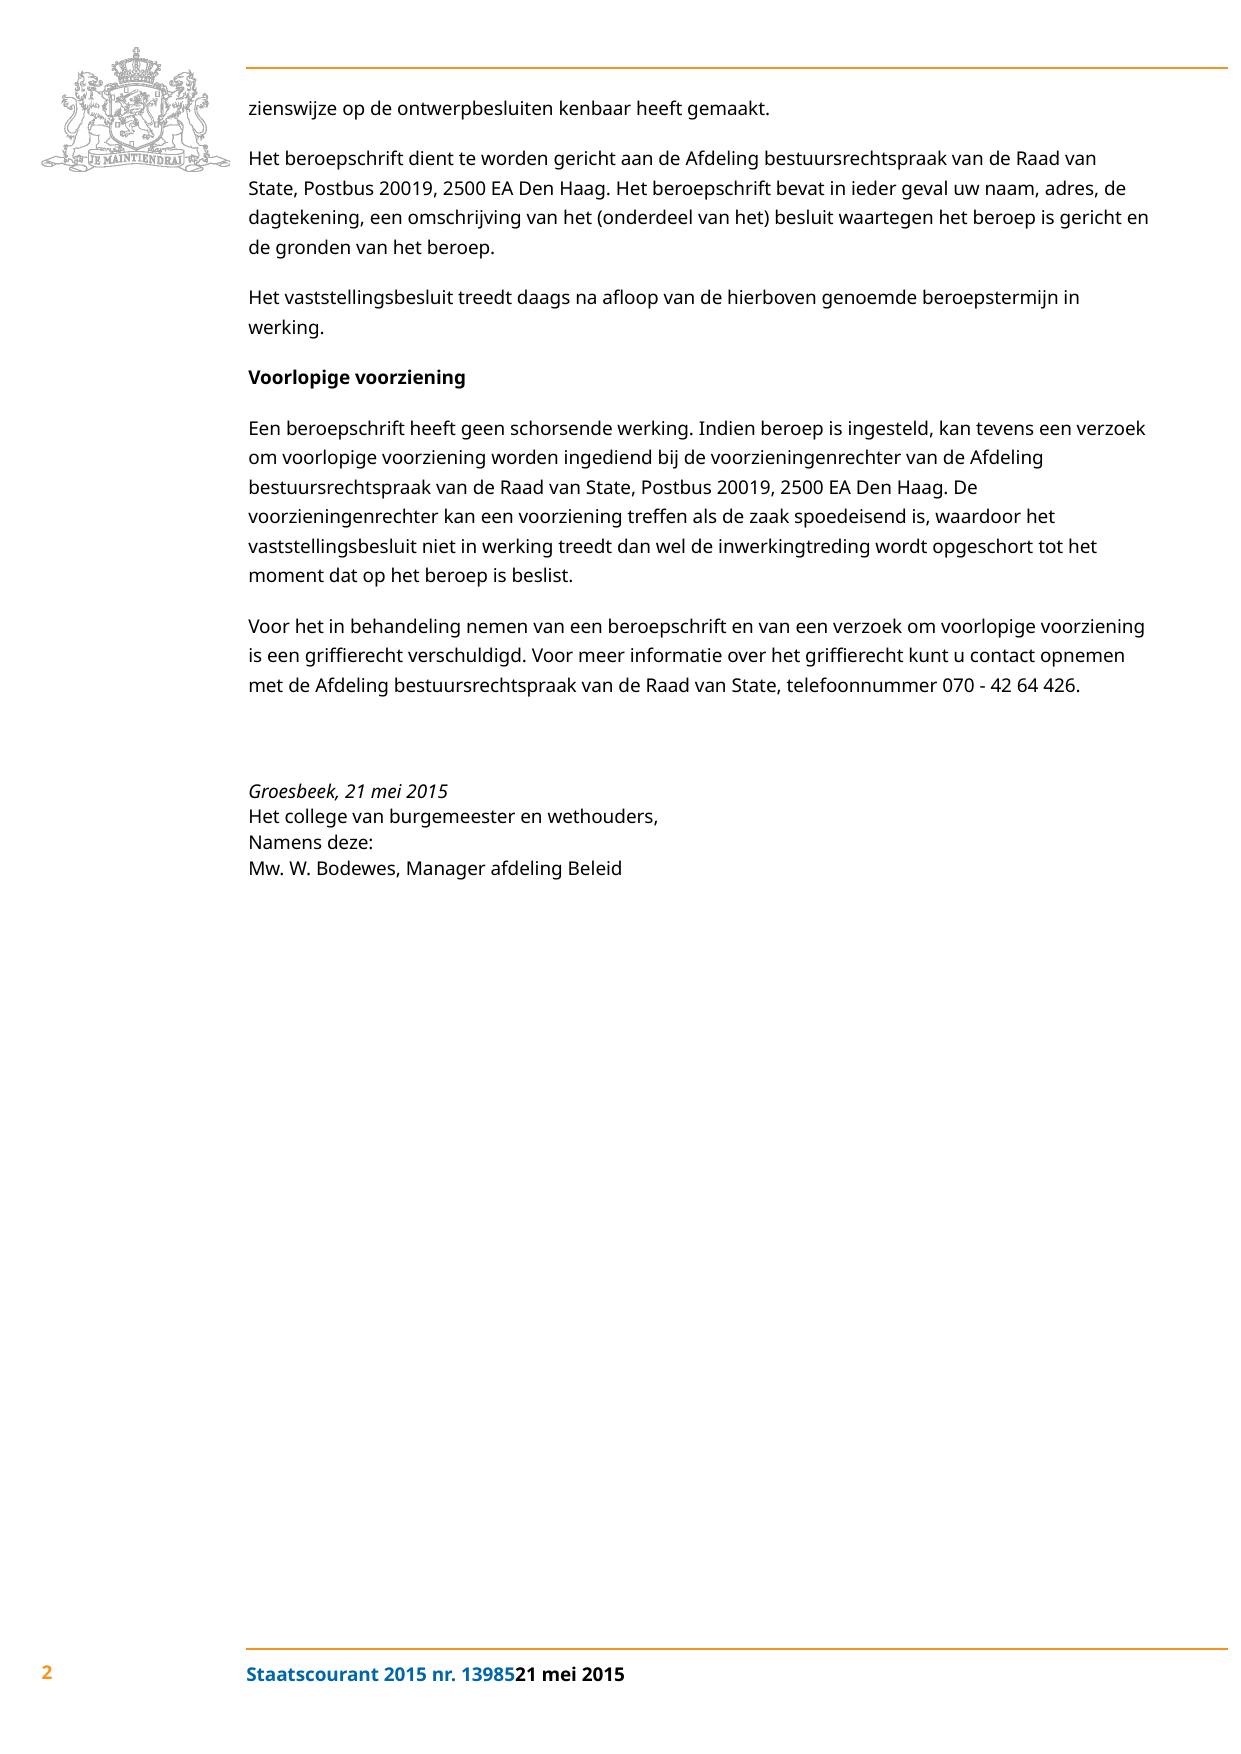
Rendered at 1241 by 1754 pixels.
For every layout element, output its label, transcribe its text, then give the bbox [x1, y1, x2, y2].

text Groesbeek, 21 mei 2015 [248, 778, 1152, 804]
text Mw. W. Bodewes, Manager afdeling Beleid [248, 855, 1152, 881]
text Voorlopige voorziening [248, 364, 1152, 390]
text Een beroepschrift heeft geen schorsende werking. Indien beroep is ingesteld, kan tevens een verzoek om voorlopige voorziening worden ingediend bij de voorzieningenrechter van de Afdeling bestuursrechtspraak van de Raad van State, Postbus 20019, 2500 EA Den Haag. De voorzieningenrechter kan een voorziening treffen als de zaak spoedeisend is, waardoor het vaststellingsbesluit niet in werking treedt dan wel de inwerkingtreding wordt opgeschort tot het moment dat op het beroep is beslist. [248, 415, 1152, 588]
text Het vaststellingsbesluit treedt daags na afloop van de hierboven genoemde beroepstermijn in werking. [248, 284, 1152, 340]
text Het college van burgemeester en wethouders, [248, 804, 1152, 829]
text Namens deze: [248, 829, 1152, 855]
text Het beroepschrift dient te worden gericht aan de Afdeling bestuursrechtspraak van de Raad van State, Postbus 20019, 2500 EA Den Haag. Het beroepschrift bevat in ieder geval uw naam, adres, de dagtekening, een omschrijving van het (onderdeel van het) besluit waartegen het beroep is gericht en de gronden van het beroep. [248, 145, 1152, 260]
picture [41, 47, 231, 172]
text zienswijze op de ontwerpbesluiten kenbaar heeft gemaakt. [248, 95, 1152, 121]
text Voor het in behandeling nemen van een beroepschrift en van een verzoek om voorlopige voorziening is een griffierecht verschuldigd. Voor meer informatie over het griffierecht kunt u contact opnemen met de Afdeling bestuursrechtspraak van de Raad van State, telefoonnummer 070 - 42 64 426. [248, 613, 1152, 698]
